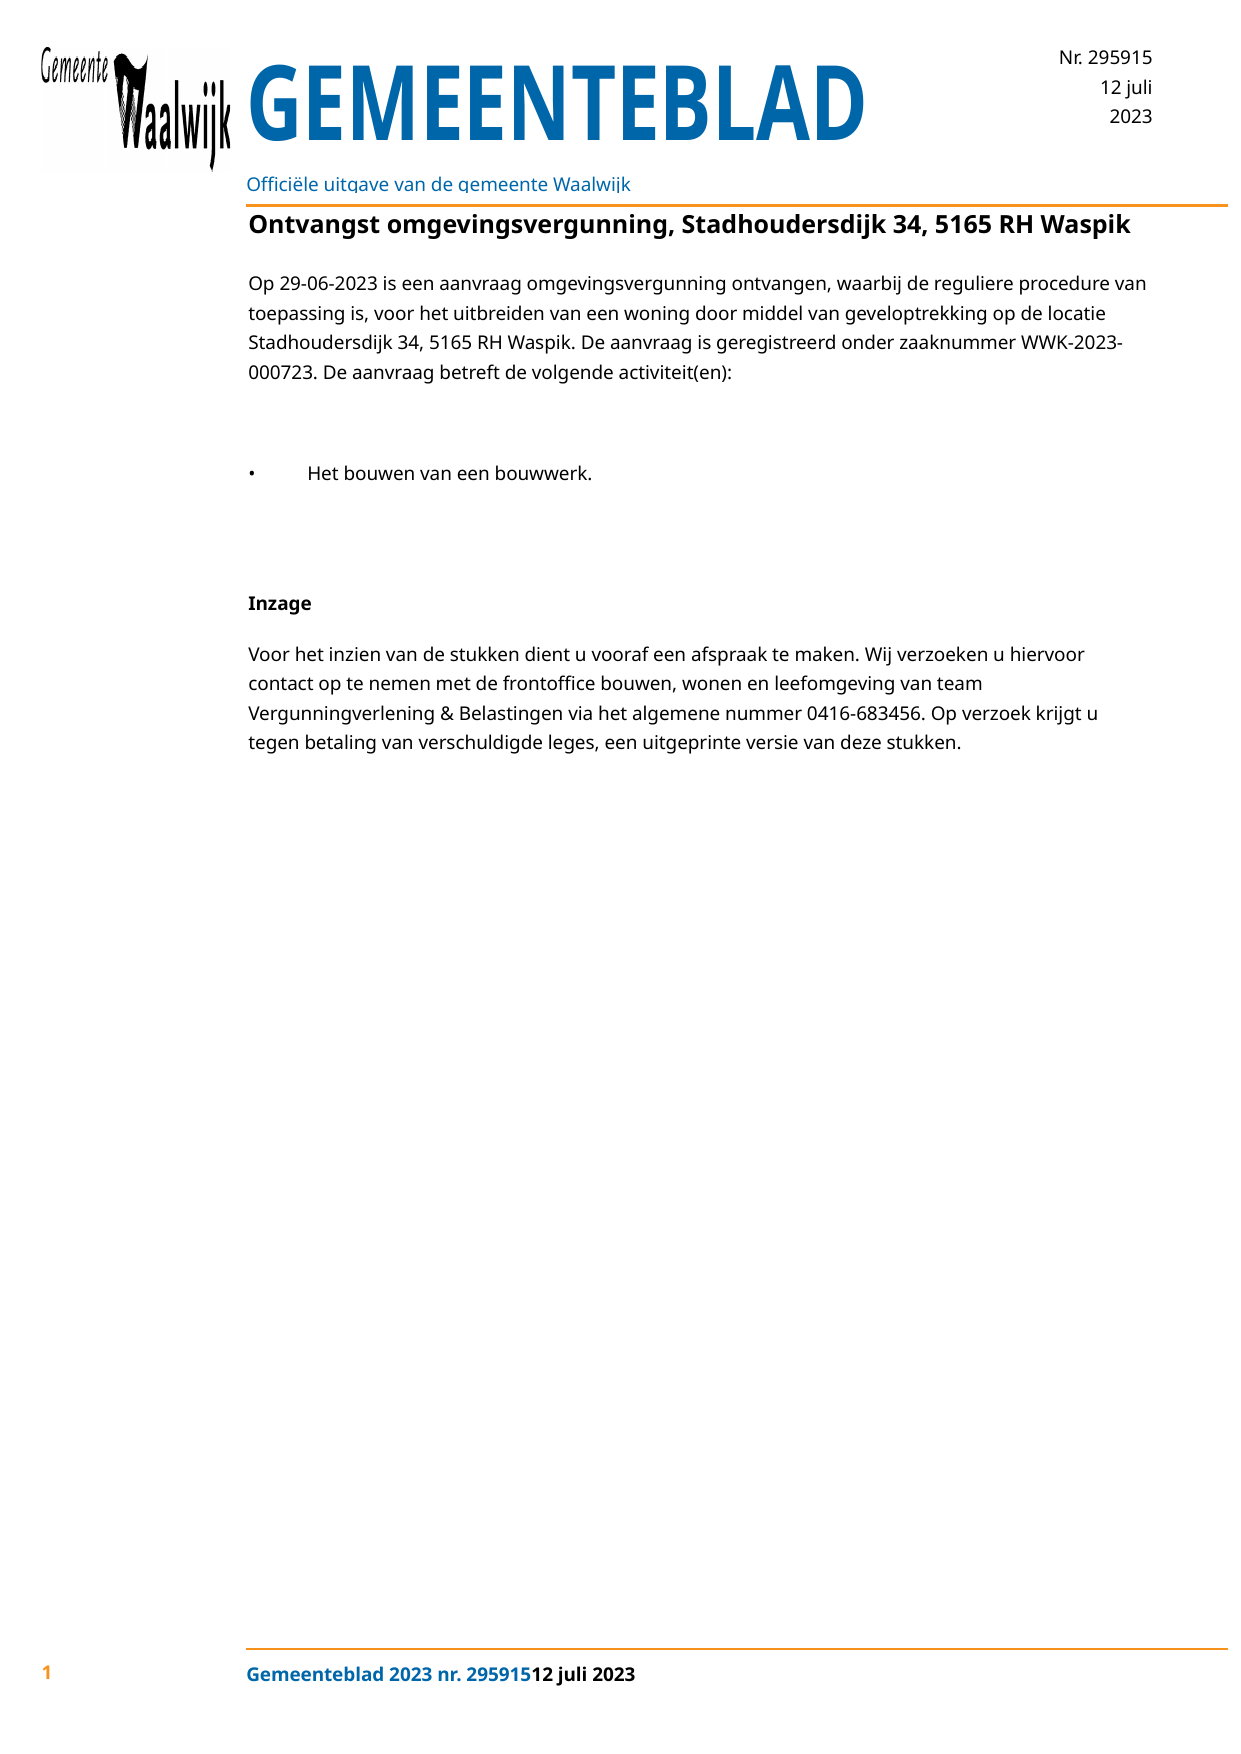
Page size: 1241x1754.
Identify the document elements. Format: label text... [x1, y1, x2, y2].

text Op 29-06-2023 is een aanvraag omgevingsvergunning ontvangen, waarbij de reguliere procedure van toepassing is, voor het uitbreiden van een woning door middel van geveloptrekking op de locatie Stadhoudersdijk 34, 5165 RH Waspik. De aanvraag is geregistreerd onder zaaknummer WWK-2023-000723. De aanvraag betreft de volgende activiteit(en): [248, 270, 1152, 385]
text Inzage [248, 590, 1152, 616]
text Ontvangst omgevingsvergunning, Stadhoudersdijk 34, 5165 RH Waspik [248, 207, 1152, 241]
picture [41, 47, 231, 172]
list Het bouwen van een bouwwerk. [248, 460, 1152, 486]
text Voor het inzien van de stukken dient u vooraf een afspraak te maken. Wij verzoeken u hiervoor contact op te nemen met de frontoffice bouwen, wonen en leefomgeving van team Vergunningverlening & Belastingen via het algemene nummer 0416-683456. Op verzoek krijgt u tegen betaling van verschuldigde leges, een uitgeprinte versie van deze stukken. [248, 641, 1152, 755]
